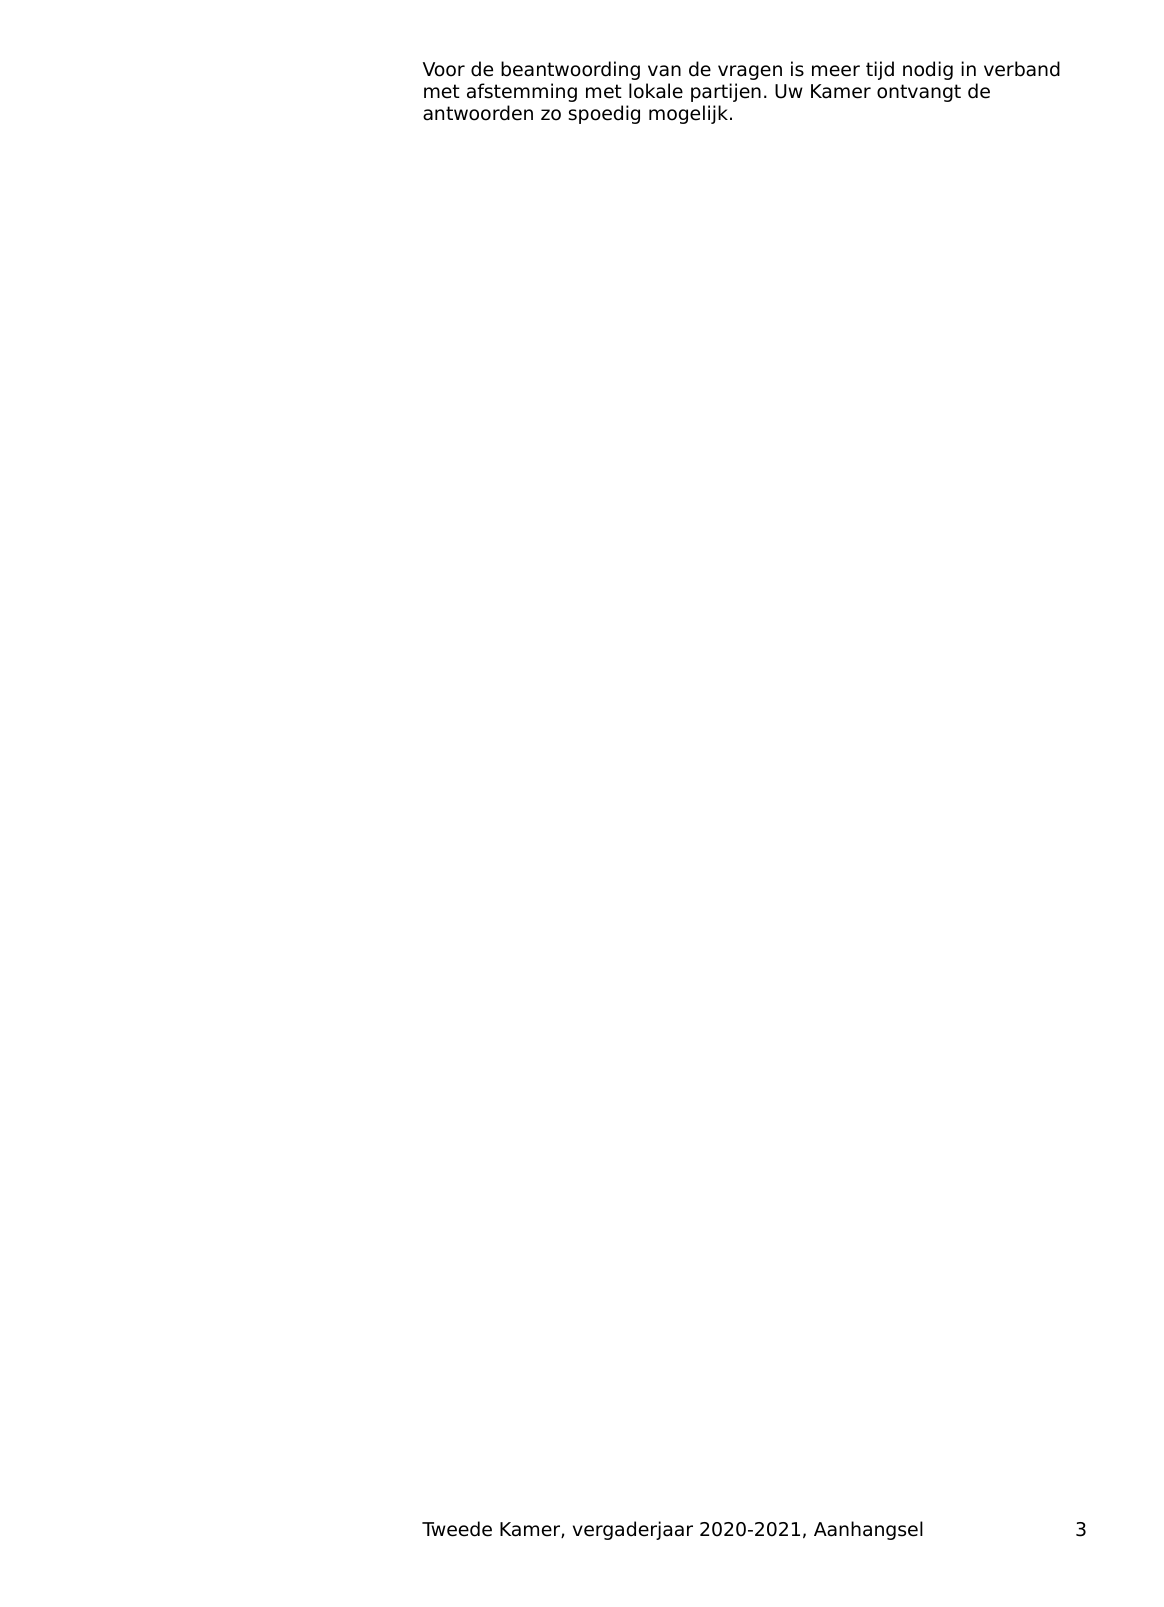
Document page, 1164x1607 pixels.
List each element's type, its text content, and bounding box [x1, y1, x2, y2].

text Voor de beantwoording van de vragen is meer tijd nodig in verband met afstemming met lokale partijen. Uw Kamer ontvangt de antwoorden zo spoedig mogelijk. [422, 59, 1087, 125]
